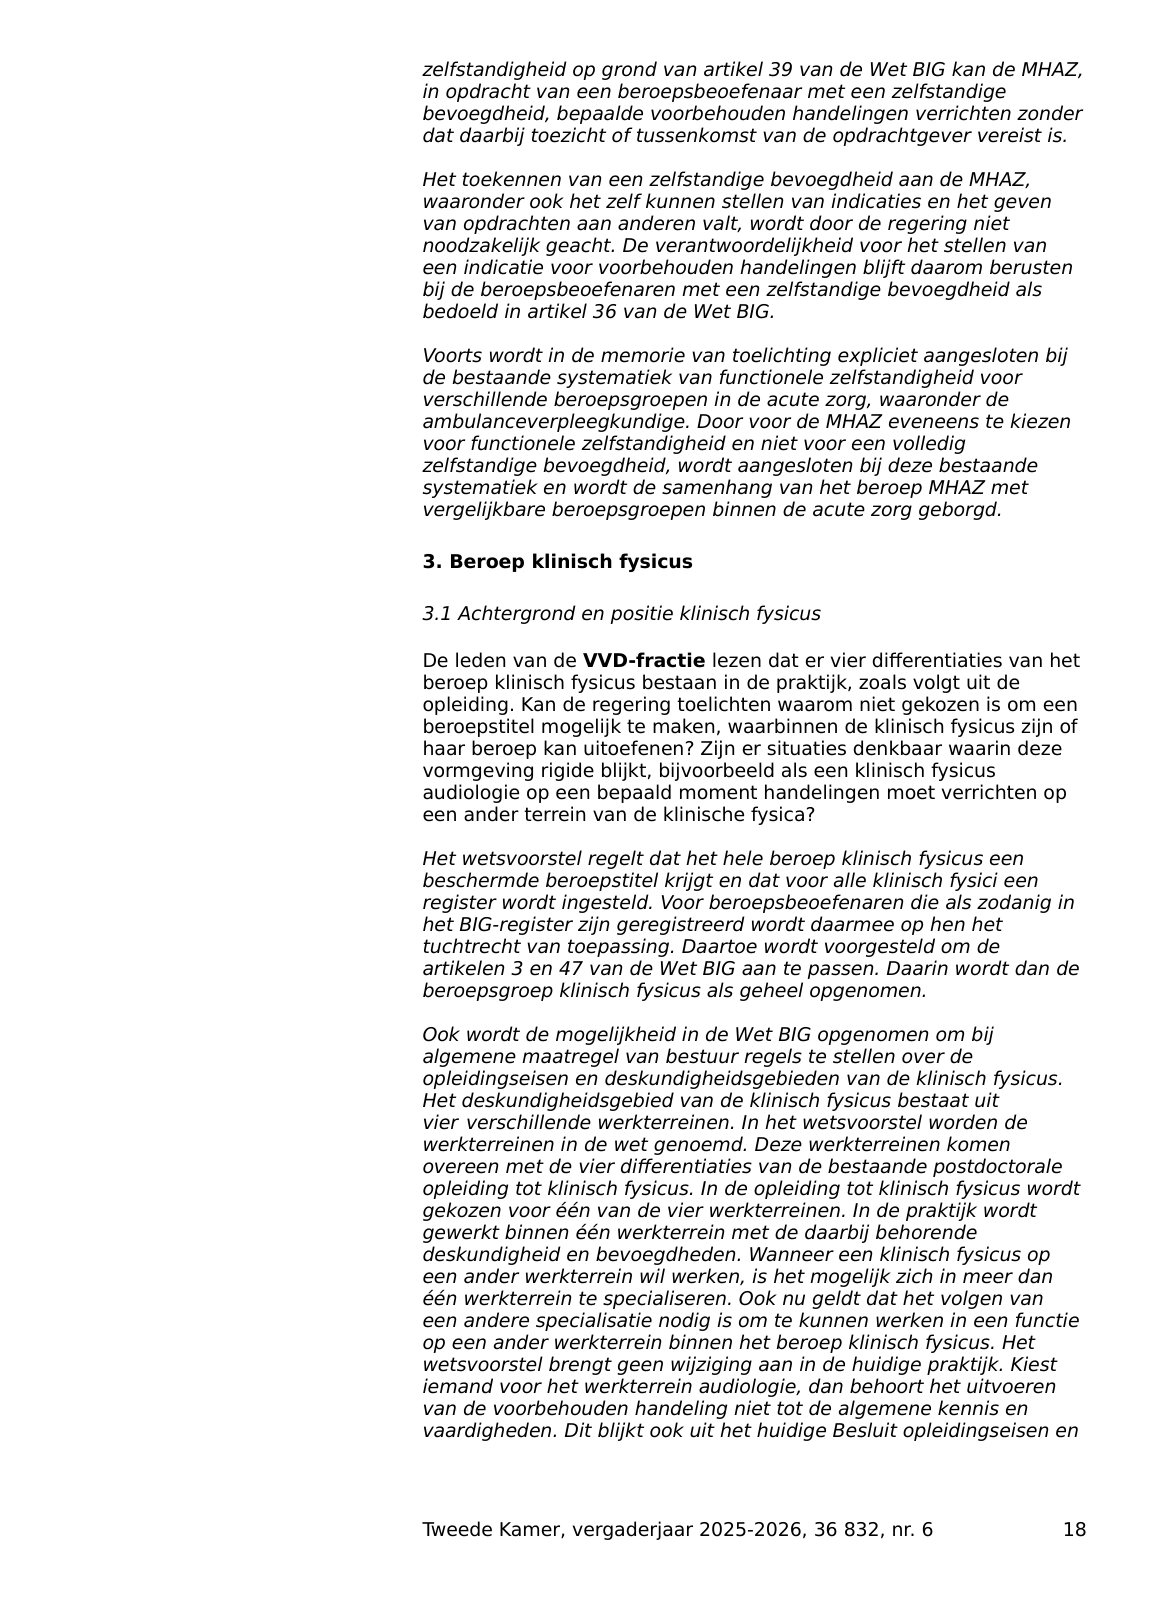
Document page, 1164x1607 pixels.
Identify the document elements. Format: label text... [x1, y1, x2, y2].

text Het wetsvoorstel regelt dat het hele beroep klinisch fysicus een beschermde beroepstitel krijgt en dat voor alle klinisch fysici een register wordt ingesteld. Voor beroepsbeoefenaren die als zodanig in het BIG-register zijn geregistreerd wordt daarmee op hen het tuchtrecht van toepassing. Daartoe wordt voorgesteld om de artikelen 3 en 47 van de Wet BIG aan te passen. Daarin wordt dan de beroepsgroep klinisch fysicus als geheel opgenomen. [422, 848, 1087, 1002]
text Ook wordt de mogelijkheid in de Wet BIG opgenomen om bij algemene maatregel van bestuur regels te stellen over de opleidingseisen en deskundigheidsgebieden van de klinisch fysicus. [422, 1024, 1087, 1090]
text zelfstandigheid op grond van artikel 39 van de Wet BIG kan de MHAZ, in opdracht van een beroepsbeoefenaar met een zelfstandige bevoegdheid, bepaalde voorbehouden handelingen verrichten zonder dat daarbij toezicht of tussenkomst van de opdrachtgever vereist is. [422, 59, 1087, 147]
text Het deskundigheidsgebied van de klinisch fysicus bestaat uit vier verschillende werkterreinen. In het wetsvoorstel worden de werkterreinen in de wet genoemd. Deze werkterreinen komen overeen met de vier differentiaties van de bestaande postdoctorale opleiding tot klinisch fysicus. In de opleiding tot klinisch fysicus wordt gekozen voor één van de vier werkterreinen. In de praktijk wordt gewerkt binnen één werkterrein met de daarbij behorende deskundigheid en bevoegdheden. Wanneer een klinisch fysicus op een ander werkterrein wil werken, is het mogelijk zich in meer dan één werkterrein te specialiseren. Ook nu geldt dat het volgen van een andere specialisatie nodig is om te kunnen werken in een functie op een ander werkterrein binnen het beroep klinisch fysicus. Het wetsvoorstel brengt geen wijziging aan in de huidige praktijk. Kiest iemand voor het werkterrein audiologie, dan behoort het uitvoeren van de voorbehouden handeling niet tot de algemene kennis en vaardigheden. Dit blijkt ook uit het huidige Besluit opleidingseisen en [422, 1090, 1087, 1442]
subtitle 3. Beroep klinisch fysicus [422, 551, 1087, 573]
text Het toekennen van een zelfstandige bevoegdheid aan de MHAZ, waaronder ook het zelf kunnen stellen van indicaties en het geven van opdrachten aan anderen valt, wordt door de regering niet noodzakelijk geacht. De verantwoordelijkheid voor het stellen van een indicatie voor voorbehouden handelingen blijft daarom berusten bij de beroepsbeoefenaren met een zelfstandige bevoegdheid als bedoeld in artikel 36 van de Wet BIG. [422, 169, 1087, 323]
subtitle 3.1 Achtergrond en positie klinisch fysicus [422, 603, 1087, 625]
text De leden van de VVD-fractie lezen dat er vier differentiaties van het beroep klinisch fysicus bestaan in de praktijk, zoals volgt uit de opleiding. Kan de regering toelichten waarom niet gekozen is om een beroepstitel mogelijk te maken, waarbinnen de klinisch fysicus zijn of haar beroep kan uitoefenen? Zijn er situaties denkbaar waarin deze vormgeving rigide blijkt, bijvoorbeeld als een klinisch fysicus audiologie op een bepaald moment handelingen moet verrichten op een ander terrein van de klinische fysica? [422, 650, 1087, 826]
text Voorts wordt in de memorie van toelichting expliciet aangesloten bij de bestaande systematiek van functionele zelfstandigheid voor verschillende beroepsgroepen in de acute zorg, waaronder de ambulanceverpleegkundige. Door voor de MHAZ eveneens te kiezen voor functionele zelfstandigheid en niet voor een volledig zelfstandige bevoegdheid, wordt aangesloten bij deze bestaande systematiek en wordt de samenhang van het beroep MHAZ met vergelijkbare beroepsgroepen binnen de acute zorg geborgd. [422, 345, 1087, 521]
